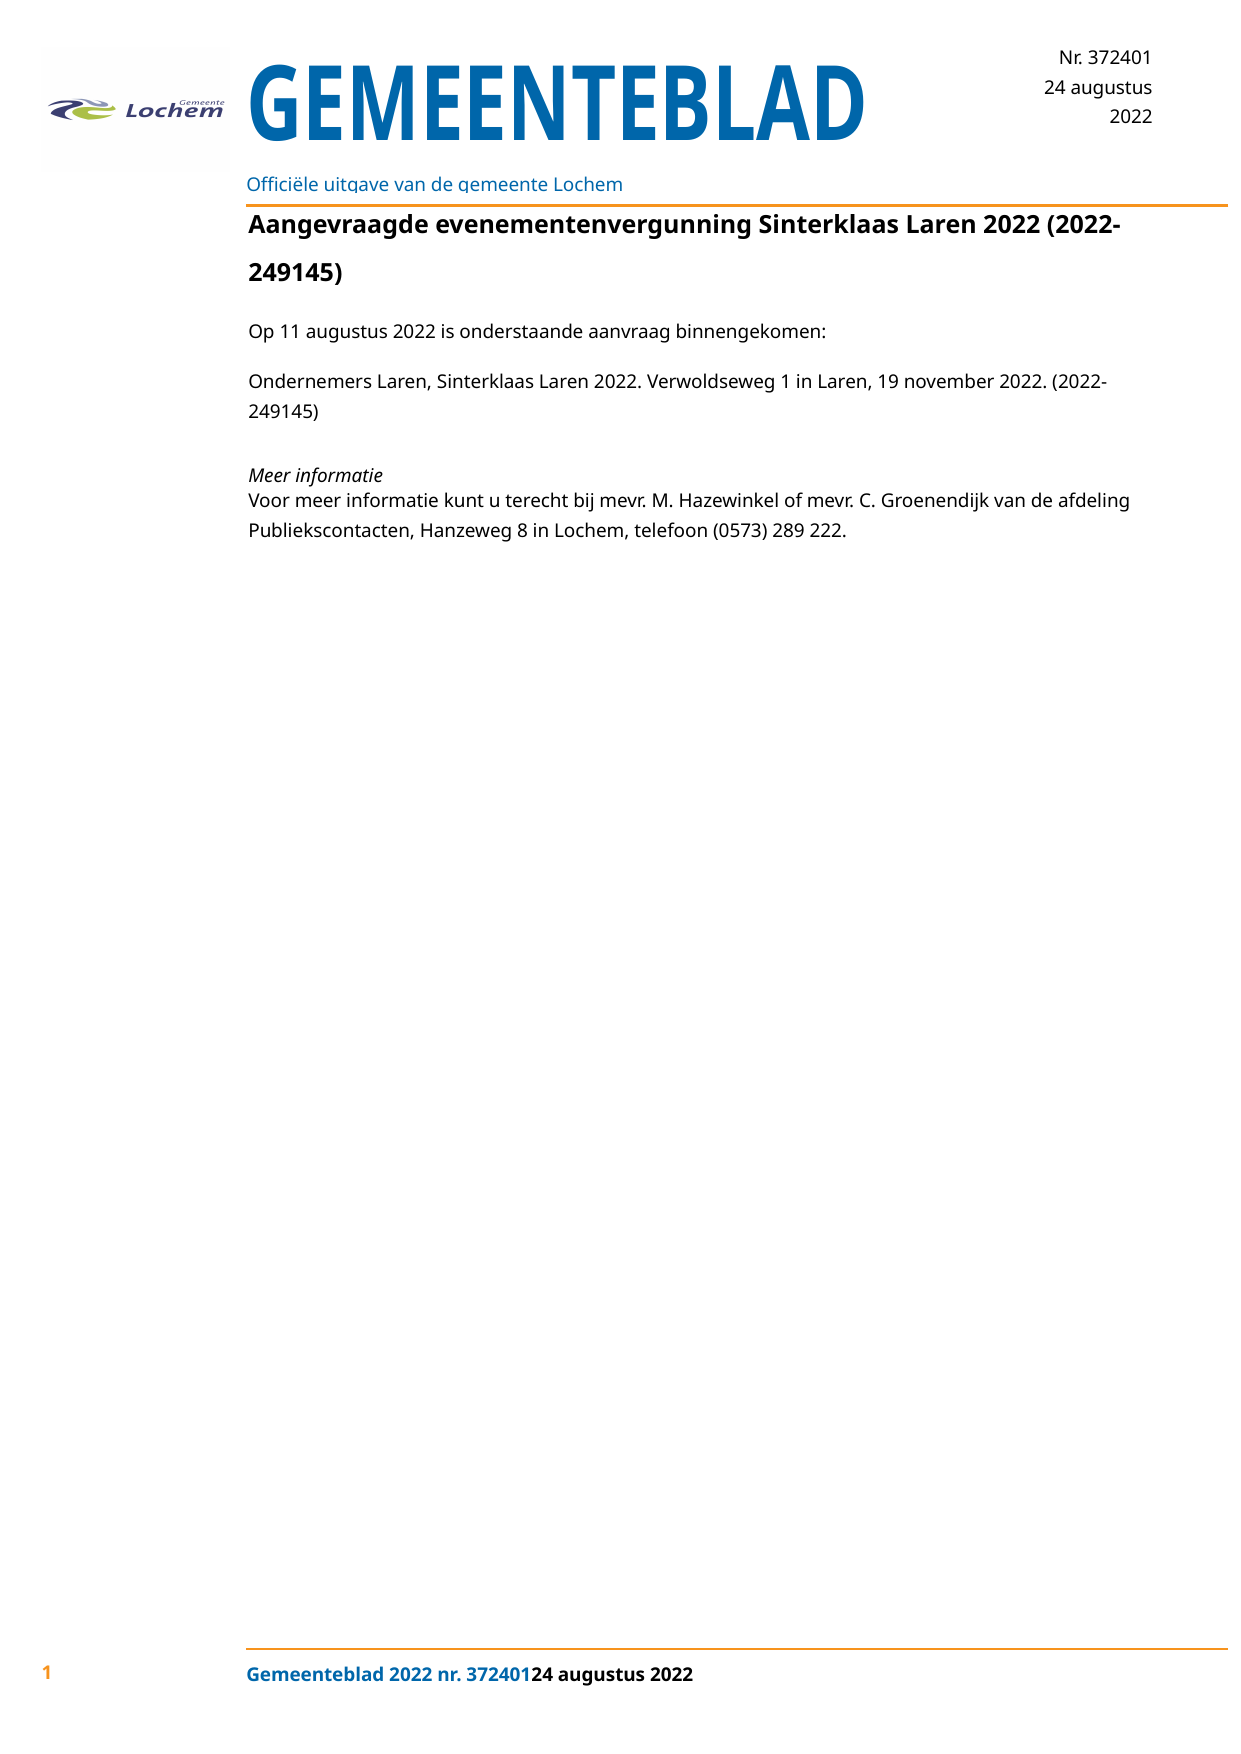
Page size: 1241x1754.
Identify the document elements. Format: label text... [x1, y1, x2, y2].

text Meer informatie [248, 462, 1152, 488]
picture [41, 47, 231, 172]
text Ondernemers Laren, Sinterklaas Laren 2022. Verwoldseweg 1 in Laren, 19 november 2022. (2022-249145) [248, 368, 1152, 424]
text Voor meer informatie kunt u terecht bij mevr. M. Hazewinkel of mevr. C. Groenendijk van de afdeling Publiekscontacten, Hanzeweg 8 in Lochem, telefoon (0573) 289 222. [248, 488, 1152, 543]
text Op 11 augustus 2022 is onderstaande aanvraag binnengekomen: [248, 318, 1152, 344]
text Aangevraagde evenementenvergunning Sinterklaas Laren 2022 (2022-249145) [248, 207, 1152, 288]
